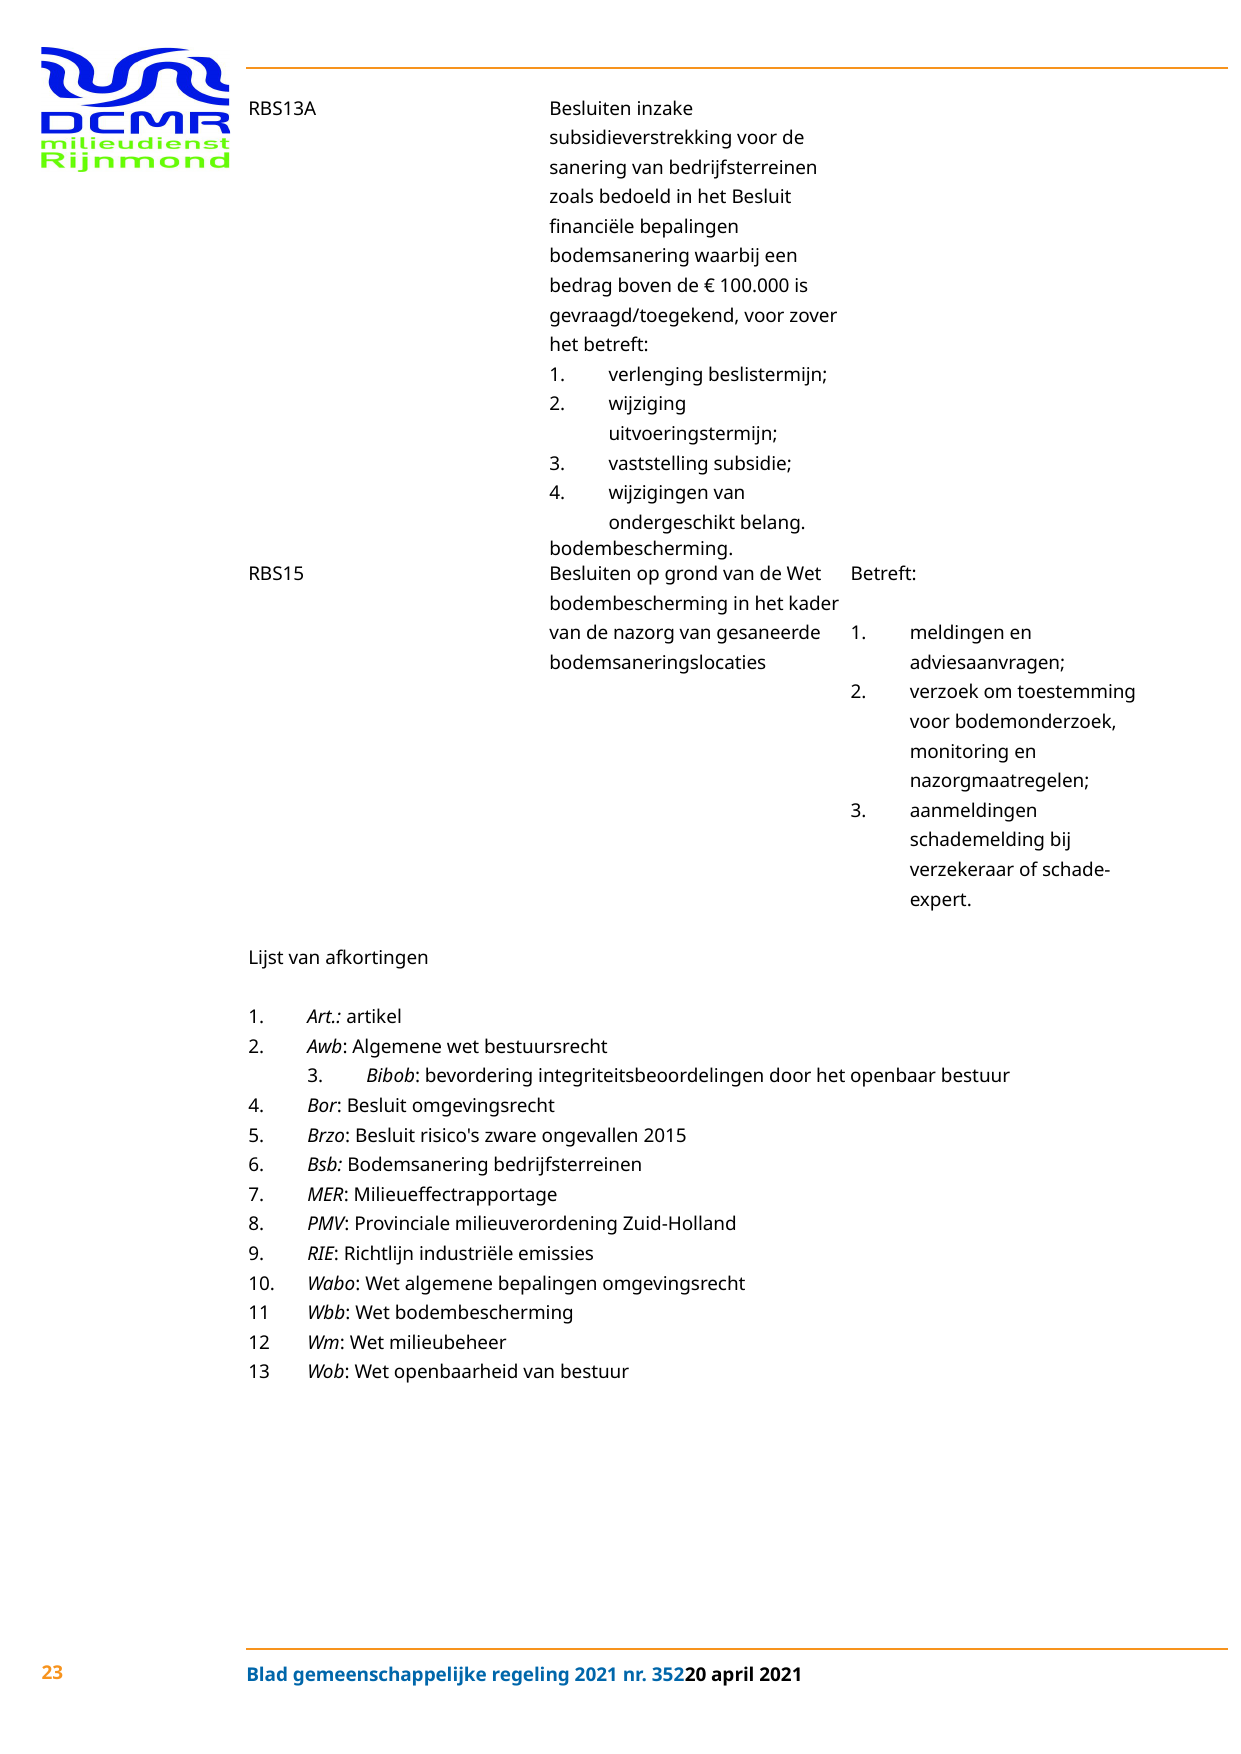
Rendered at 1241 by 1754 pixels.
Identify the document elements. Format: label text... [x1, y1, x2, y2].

list Wm: Wet milieubeheer [248, 1329, 1152, 1355]
table_cell Betreft: meldingen en adviesaanvragen; verzoek om toestemming voor bodemonderzoek, monitoring en nazorgmaatregelen; aanmeldingen schademelding bij verzekeraar of schade-expert. [850, 560, 1152, 912]
list Bibob: bevordering integriteitsbeoordelingen door het openbaar bestuur [307, 1063, 1152, 1088]
table_header RBS13A [248, 95, 549, 535]
list Wabo: Wet algemene bepalingen omgevingsrecht [248, 1270, 1152, 1296]
list PMV: Provinciale milieuverordening Zuid-Holland [248, 1211, 1152, 1236]
list MER: Milieueffectrapportage [248, 1181, 1152, 1207]
table_cell bodembescherming. [549, 535, 850, 560]
list Awb: Algemene wet bestuursrecht [248, 1033, 1152, 1059]
text Lijst van afkortingen [248, 944, 1152, 970]
table_cell [248, 535, 549, 560]
table_cell Besluiten op grond van de Wet bodembescherming in het kader van de nazorg van gesaneerde bodemsaneringslocaties [549, 560, 850, 912]
list Brzo: Besluit risico's zware ongevallen 2015 [248, 1122, 1152, 1148]
list Art.: artikel [248, 1003, 1152, 1029]
picture [41, 47, 231, 172]
table_header Besluiten inzake subsidieverstrekking voor de sanering van bedrijfsterreinen zoals bedoeld in het Besluit financiële bepalingen bodemsanering waarbij een bedrag boven de € 100.000 is gevraagd/toegekend, voor zover het betreft: verlenging beslistermijn; wijziging uitvoeringstermijn; vaststelling subsidie; wijzigingen van ondergeschikt belang. [549, 95, 850, 535]
list RIE: Richtlijn industriële emissies [248, 1240, 1152, 1266]
table_cell RBS15 [248, 560, 549, 912]
list Bor: Besluit omgevingsrecht [248, 1092, 1152, 1118]
list Bsb: Bodemsanering bedrijfsterreinen [248, 1151, 1152, 1177]
table_header [850, 95, 1152, 535]
table_cell [850, 535, 1152, 560]
list Wbb: Wet bodembescherming [248, 1299, 1152, 1325]
list Wob: Wet openbaarheid van bestuur [248, 1358, 1152, 1384]
